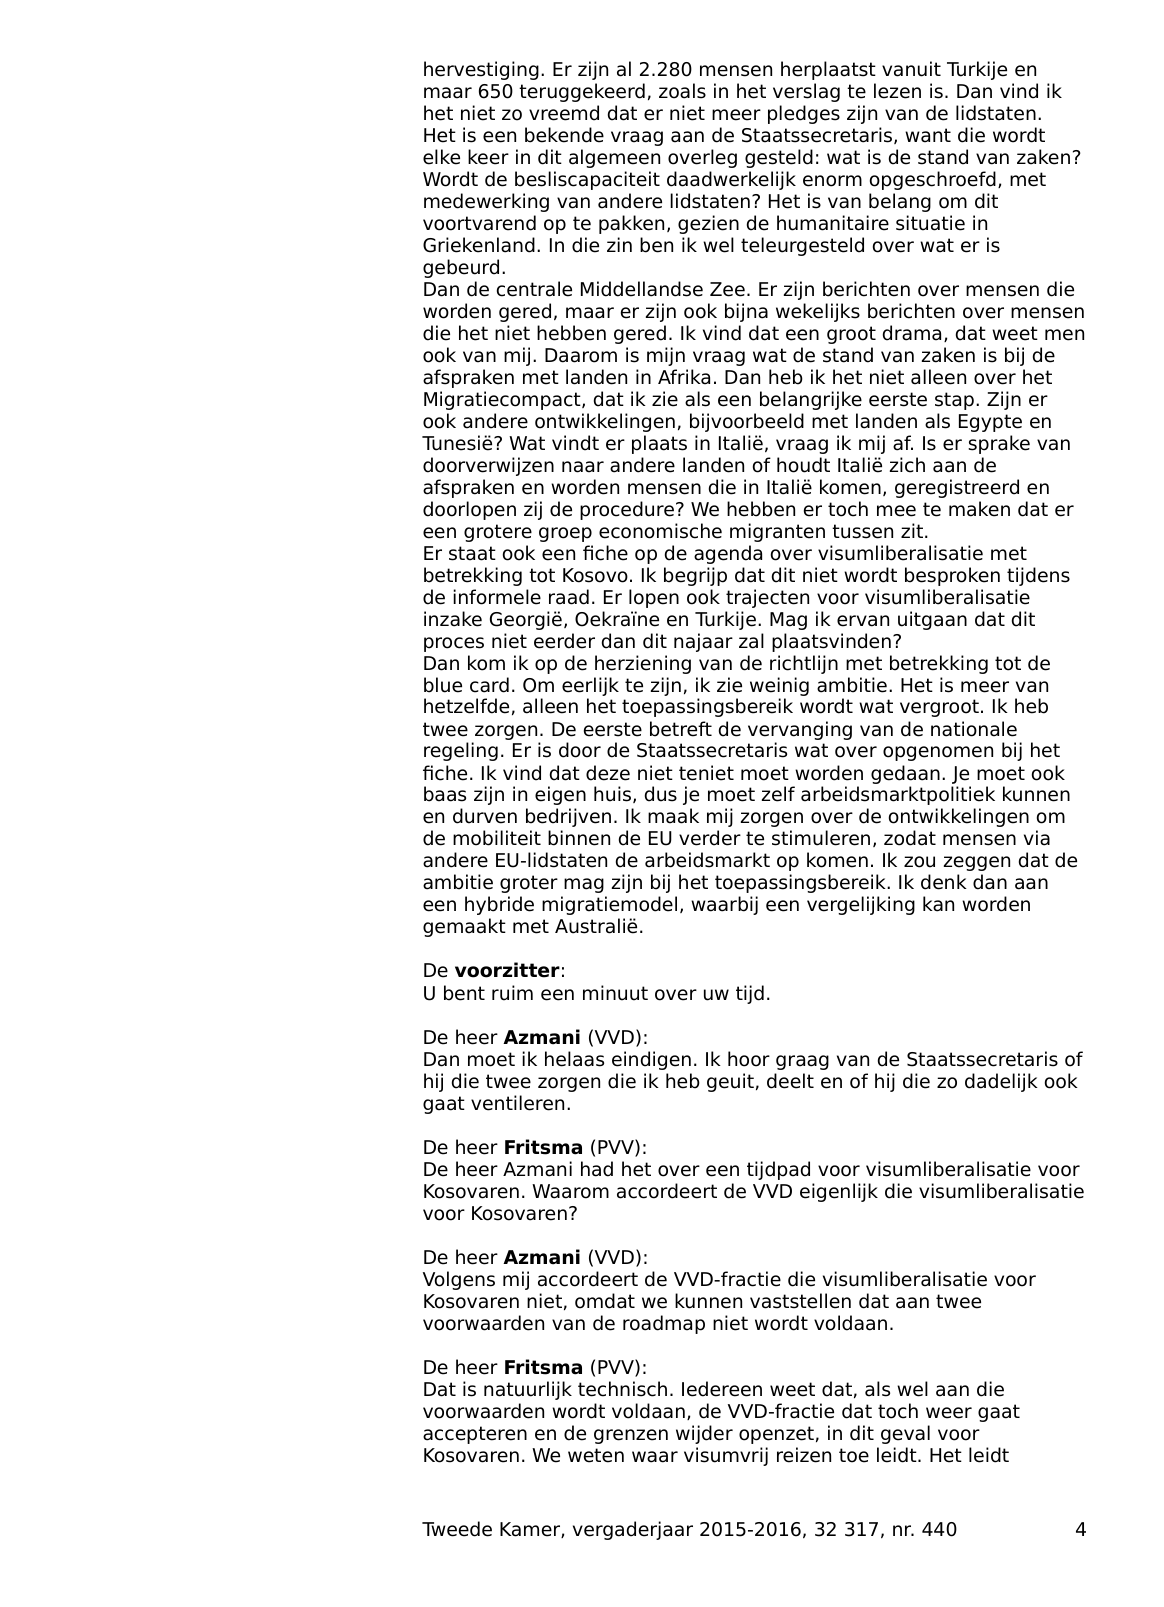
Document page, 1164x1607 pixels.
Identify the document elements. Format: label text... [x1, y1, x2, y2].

text De heer Fritsma (PVV): [422, 1357, 1087, 1379]
text U bent ruim een minuut over uw tijd. [422, 982, 1087, 1004]
text Volgens mij accordeert de VVD-fractie die visumliberalisatie voor Kosovaren niet, omdat we kunnen vaststellen dat aan twee voorwaarden van de roadmap niet wordt voldaan. [422, 1269, 1087, 1335]
text Dan moet ik helaas eindigen. Ik hoor graag van de Staatssecretaris of hij die twee zorgen die ik heb geuit, deelt en of hij die zo dadelijk ook gaat ventileren. [422, 1048, 1087, 1114]
text Dat is natuurlijk technisch. Iedereen weet dat, als wel aan die voorwaarden wordt voldaan, de VVD-fractie dat toch weer gaat accepteren en de grenzen wijder openzet, in dit geval voor Kosovaren. We weten waar visumvrij reizen toe leidt. Het leidt [422, 1379, 1087, 1467]
text De heer Azmani (VVD): [422, 1027, 1087, 1048]
text Dan kom ik op de herziening van de richtlijn met betrekking tot de blue card. Om eerlijk te zijn, ik zie weinig ambitie. Het is meer van hetzelfde, alleen het toepassingsbereik wordt wat vergroot. Ik heb twee zorgen. De eerste betreft de vervanging van de nationale regeling. Er is door de Staatssecretaris wat over opgenomen bij het fiche. Ik vind dat deze niet teniet moet worden gedaan. Je moet ook baas zijn in eigen huis, dus je moet zelf arbeidsmarktpolitiek kunnen en durven bedrijven. Ik maak mij zorgen over de ontwikkelingen om de mobiliteit binnen de EU verder te stimuleren, zodat mensen via andere EU-lidstaten de arbeidsmarkt op komen. Ik zou zeggen dat de ambitie groter mag zijn bij het toepassingsbereik. Ik denk dan aan een hybride migratiemodel, waarbij een vergelijking kan worden gemaakt met Australië. [422, 652, 1087, 938]
text Dan de centrale Middellandse Zee. Er zijn berichten over mensen die worden gered, maar er zijn ook bijna wekelijks berichten over mensen die het niet hebben gered. Ik vind dat een groot drama, dat weet men ook van mij. Daarom is mijn vraag wat de stand van zaken is bij de afspraken met landen in Afrika. Dan heb ik het niet alleen over het Migratiecompact, dat ik zie als een belangrijke eerste stap. Zijn er ook andere ontwikkelingen, bijvoorbeeld met landen als Egypte en Tunesië? Wat vindt er plaats in Italië, vraag ik mij af. Is er sprake van doorverwijzen naar andere landen of houdt Italië zich aan de afspraken en worden mensen die in Italië komen, geregistreerd en doorlopen zij de procedure? We hebben er toch mee te maken dat er een grotere groep economische migranten tussen zit. [422, 279, 1087, 543]
text hervestiging. Er zijn al 2.280 mensen herplaatst vanuit Turkije en maar 650 teruggekeerd, zoals in het verslag te lezen is. Dan vind ik het niet zo vreemd dat er niet meer pledges zijn van de lidstaten. [422, 59, 1087, 125]
text Er staat ook een fiche op de agenda over visumliberalisatie met betrekking tot Kosovo. Ik begrijp dat dit niet wordt besproken tijdens de informele raad. Er lopen ook trajecten voor visumliberalisatie inzake Georgië, Oekraïne en Turkije. Mag ik ervan uitgaan dat dit proces niet eerder dan dit najaar zal plaatsvinden? [422, 543, 1087, 652]
text De heer Azmani (VVD): [422, 1247, 1087, 1269]
text De heer Fritsma (PVV): [422, 1137, 1087, 1159]
text Het is een bekende vraag aan de Staatssecretaris, want die wordt elke keer in dit algemeen overleg gesteld: wat is de stand van zaken? Wordt de besliscapaciteit daadwerkelijk enorm opgeschroefd, met medewerking van andere lidstaten? Het is van belang om dit voortvarend op te pakken, gezien de humanitaire situatie in Griekenland. In die zin ben ik wel teleurgesteld over wat er is gebeurd. [422, 125, 1087, 279]
text De heer Azmani had het over een tijdpad voor visumliberalisatie voor Kosovaren. Waarom accordeert de VVD eigenlijk die visumliberalisatie voor Kosovaren? [422, 1159, 1087, 1224]
text De voorzitter: [422, 960, 1087, 982]
